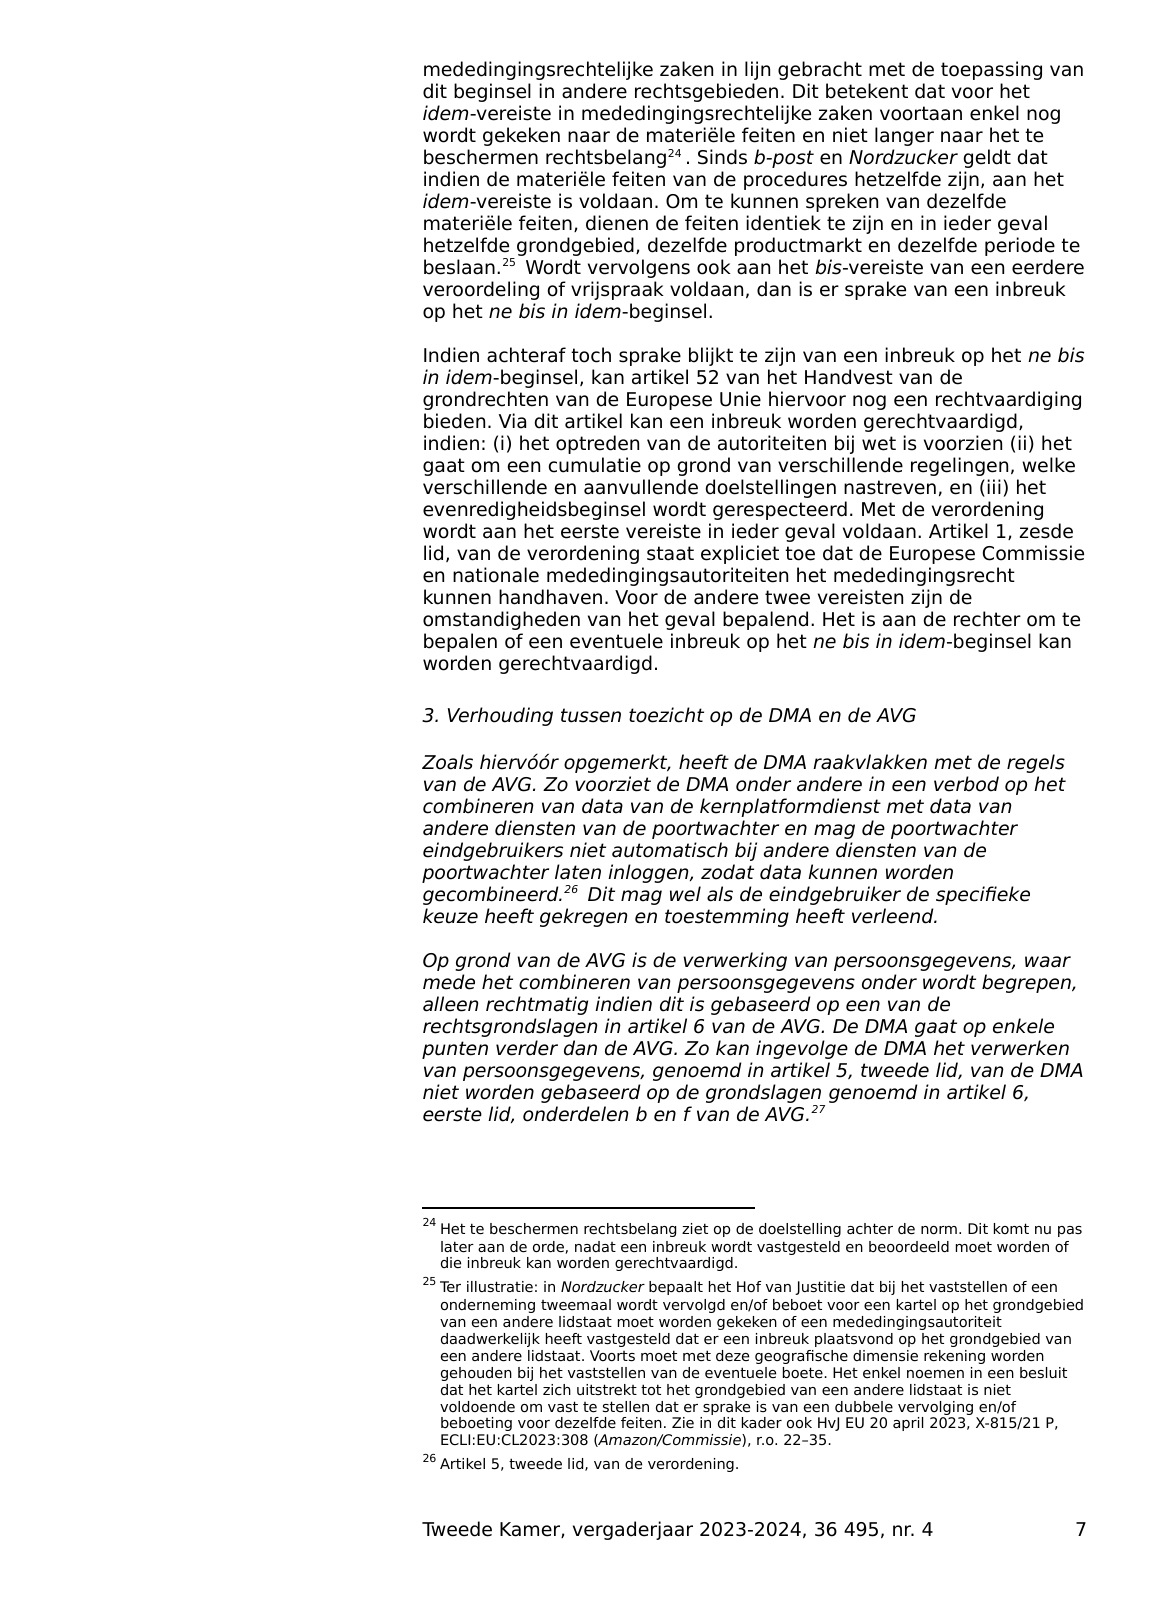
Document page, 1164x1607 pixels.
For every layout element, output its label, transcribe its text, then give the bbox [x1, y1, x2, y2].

text Ter illustratie: in Nordzucker bepaalt het Hof van Justitie dat bij het vaststellen of een onderneming tweemaal wordt vervolgd en/of beboet voor een kartel op het grondgebied van een andere lidstaat moet worden gekeken of een mededingingsautoriteit daadwerkelijk heeft vastgesteld dat er een inbreuk plaatsvond op het grondgebied van een andere lidstaat. Voorts moet met deze geografische dimensie rekening worden gehouden bij het vaststellen van de eventuele boete. Het enkel noemen in een besluit dat het kartel zich uitstrekt tot het grondgebied van een andere lidstaat is niet voldoende om vast te stellen dat er sprake is van een dubbele vervolging en/of beboeting voor dezelfde feiten. Zie in dit kader ook HvJ EU 20 april 2023, X-815/21 P, ECLI:EU:CL2023:308 (Amazon/Commissie), r.o. 22–35. [422, 1275, 1087, 1449]
text Artikel 5, tweede lid, van de verordening. [422, 1452, 1087, 1474]
subtitle 3. Verhouding tussen toezicht op de DMA en de AVG [422, 705, 1087, 727]
text Indien achteraf toch sprake blijkt te zijn van een inbreuk op het ne bis in idem-beginsel, kan artikel 52 van het Handvest van de grondrechten van de Europese Unie hiervoor nog een rechtvaardiging bieden. Via dit artikel kan een inbreuk worden gerechtvaardigd, indien: (i) het optreden van de autoriteiten bij wet is voorzien (ii) het gaat om een cumulatie op grond van verschillende regelingen, welke verschillende en aanvullende doelstellingen nastreven, en (iii) het evenredigheidsbeginsel wordt gerespecteerd. Met de verordening wordt aan het eerste vereiste in ieder geval voldaan. Artikel 1, zesde lid, van de verordening staat expliciet toe dat de Europese Commissie en nationale mededingingsautoriteiten het mededingingsrecht kunnen handhaven. Voor de andere twee vereisten zijn de omstandigheden van het geval bepalend. Het is aan de rechter om te bepalen of een eventuele inbreuk op het ne bis in idem-beginsel kan worden gerechtvaardigd. [422, 345, 1087, 675]
text mededingingsrechtelijke zaken in lijn gebracht met de toepassing van dit beginsel in andere rechtsgebieden. Dit betekent dat voor het idem-vereiste in mededingingsrechtelijke zaken voortaan enkel nog wordt gekeken naar de materiële feiten en niet langer naar het te beschermen rechtsbelang. Sinds b-post en Nordzucker geldt dat indien de materiële feiten van de procedures hetzelfde zijn, aan het idem-vereiste is voldaan. Om te kunnen spreken van dezelfde materiële feiten, dienen de feiten identiek te zijn en in ieder geval hetzelfde grondgebied, dezelfde productmarkt en dezelfde periode te beslaan. Wordt vervolgens ook aan het bis-vereiste van een eerdere veroordeling of vrijspraak voldaan, dan is er sprake van een inbreuk op het ne bis in idem-beginsel. [422, 59, 1087, 323]
text Het te beschermen rechtsbelang ziet op de doelstelling achter de norm. Dit komt nu pas later aan de orde, nadat een inbreuk wordt vastgesteld en beoordeeld moet worden of die inbreuk kan worden gerechtvaardigd. [422, 1217, 1087, 1272]
text Op grond van de AVG is de verwerking van persoonsgegevens, waar mede het combineren van persoonsgegevens onder wordt begrepen, alleen rechtmatig indien dit is gebaseerd op een van de rechtsgrondslagen in artikel 6 van de AVG. De DMA gaat op enkele punten verder dan de AVG. Zo kan ingevolge de DMA het verwerken van persoonsgegevens, genoemd in artikel 5, tweede lid, van de DMA niet worden gebaseerd op de grondslagen genoemd in artikel 6, eerste lid, onderdelen b en f van de AVG. [422, 950, 1087, 1126]
text Zoals hiervóór opgemerkt, heeft de DMA raakvlakken met de regels van de AVG. Zo voorziet de DMA onder andere in een verbod op het combineren van data van de kernplatformdienst met data van andere diensten van de poortwachter en mag de poortwachter eindgebruikers niet automatisch bij andere diensten van de poortwachter laten inloggen, zodat data kunnen worden gecombineerd. Dit mag wel als de eindgebruiker de specifieke keuze heeft gekregen en toestemming heeft verleend. [422, 752, 1087, 927]
